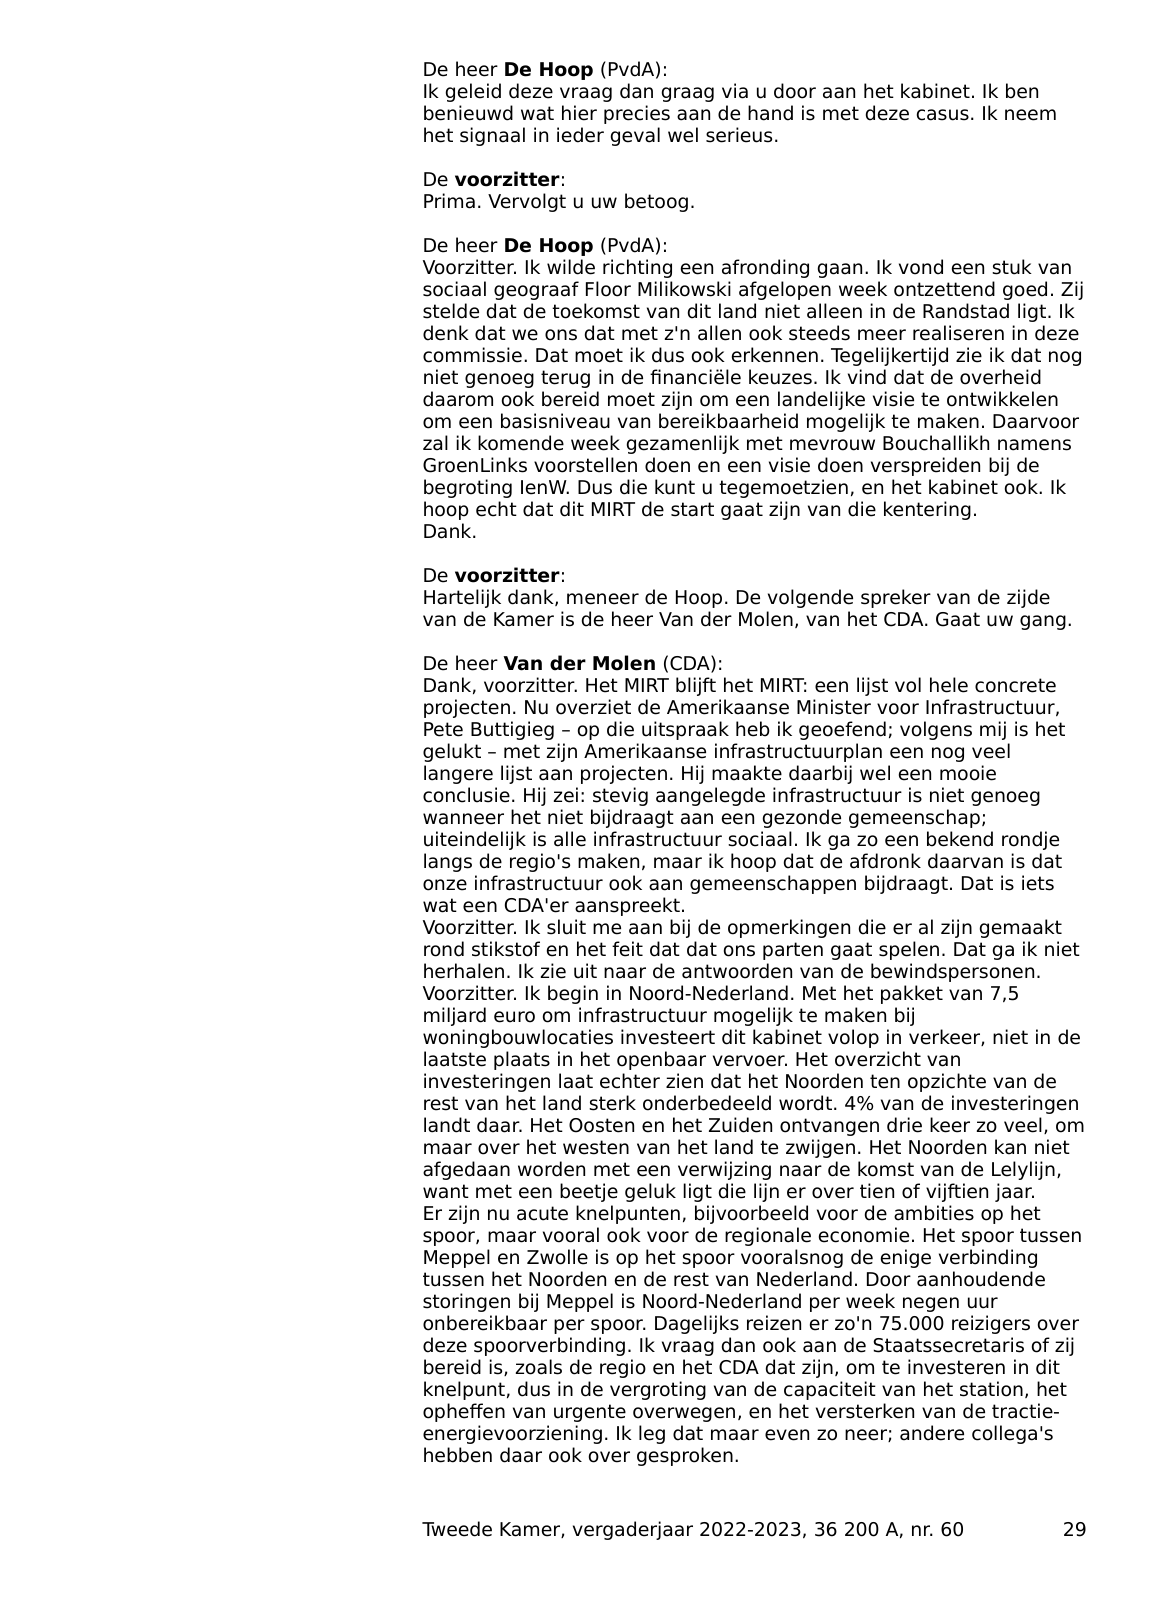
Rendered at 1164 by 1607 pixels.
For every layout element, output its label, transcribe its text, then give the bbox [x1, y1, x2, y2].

text Voorzitter. Ik wilde richting een afronding gaan. Ik vond een stuk van sociaal geograaf Floor Milikowski afgelopen week ontzettend goed. Zij stelde dat de toekomst van dit land niet alleen in de Randstad ligt. Ik denk dat we ons dat met z'n allen ook steeds meer realiseren in deze commissie. Dat moet ik dus ook erkennen. Tegelijkertijd zie ik dat nog niet genoeg terug in de financiële keuzes. Ik vind dat de overheid daarom ook bereid moet zijn om een landelijke visie te ontwikkelen om een basisniveau van bereikbaarheid mogelijk te maken. Daarvoor zal ik komende week gezamenlijk met mevrouw Bouchallikh namens GroenLinks voorstellen doen en een visie doen verspreiden bij de begroting IenW. Dus die kunt u tegemoetzien, en het kabinet ook. Ik hoop echt dat dit MIRT de start gaat zijn van die kentering. [422, 257, 1087, 521]
text Dank. [422, 521, 1087, 543]
text De heer De Hoop (PvdA): [422, 59, 1087, 81]
text Voorzitter. Ik sluit me aan bij de opmerkingen die er al zijn gemaakt rond stikstof en het feit dat dat ons parten gaat spelen. Dat ga ik niet herhalen. Ik zie uit naar de antwoorden van de bewindspersonen. [422, 917, 1087, 983]
text Hartelijk dank, meneer de Hoop. De volgende spreker van de zijde van de Kamer is de heer Van der Molen, van het CDA. Gaat uw gang. [422, 587, 1087, 631]
text De voorzitter: [422, 169, 1087, 191]
text De voorzitter: [422, 565, 1087, 587]
text De heer Van der Molen (CDA): [422, 653, 1087, 675]
text Dank, voorzitter. Het MIRT blijft het MIRT: een lijst vol hele concrete projecten. Nu overziet de Amerikaanse Minister voor Infrastructuur, Pete Buttigieg – op die uitspraak heb ik geoefend; volgens mij is het gelukt – met zijn Amerikaanse infrastructuurplan een nog veel langere lijst aan projecten. Hij maakte daarbij wel een mooie conclusie. Hij zei: stevig aangelegde infrastructuur is niet genoeg wanneer het niet bijdraagt aan een gezonde gemeenschap; uiteindelijk is alle infrastructuur sociaal. Ik ga zo een bekend rondje langs de regio's maken, maar ik hoop dat de afdronk daarvan is dat onze infrastructuur ook aan gemeenschappen bijdraagt. Dat is iets wat een CDA'er aanspreekt. [422, 675, 1087, 917]
text De heer De Hoop (PvdA): [422, 235, 1087, 257]
text Er zijn nu acute knelpunten, bijvoorbeeld voor de ambities op het spoor, maar vooral ook voor de regionale economie. Het spoor tussen Meppel en Zwolle is op het spoor vooralsnog de enige verbinding tussen het Noorden en de rest van Nederland. Door aanhoudende storingen bij Meppel is Noord-Nederland per week negen uur onbereikbaar per spoor. Dagelijks reizen er zo'n 75.000 reizigers over deze spoorverbinding. Ik vraag dan ook aan de Staatssecretaris of zij bereid is, zoals de regio en het CDA dat zijn, om te investeren in dit knelpunt, dus in de vergroting van de capaciteit van het station, het opheffen van urgente overwegen, en het versterken van de tractie-energievoorziening. Ik leg dat maar even zo neer; andere collega's hebben daar ook over gesproken. [422, 1203, 1087, 1467]
text Voorzitter. Ik begin in Noord-Nederland. Met het pakket van 7,5 miljard euro om infrastructuur mogelijk te maken bij woningbouwlocaties investeert dit kabinet volop in verkeer, niet in de laatste plaats in het openbaar vervoer. Het overzicht van investeringen laat echter zien dat het Noorden ten opzichte van de rest van het land sterk onderbedeeld wordt. 4% van de investeringen landt daar. Het Oosten en het Zuiden ontvangen drie keer zo veel, om maar over het westen van het land te zwijgen. Het Noorden kan niet afgedaan worden met een verwijzing naar de komst van de Lelylijn, want met een beetje geluk ligt die lijn er over tien of vijftien jaar. [422, 983, 1087, 1203]
text Ik geleid deze vraag dan graag via u door aan het kabinet. Ik ben benieuwd wat hier precies aan de hand is met deze casus. Ik neem het signaal in ieder geval wel serieus. [422, 81, 1087, 147]
text Prima. Vervolgt u uw betoog. [422, 191, 1087, 213]
